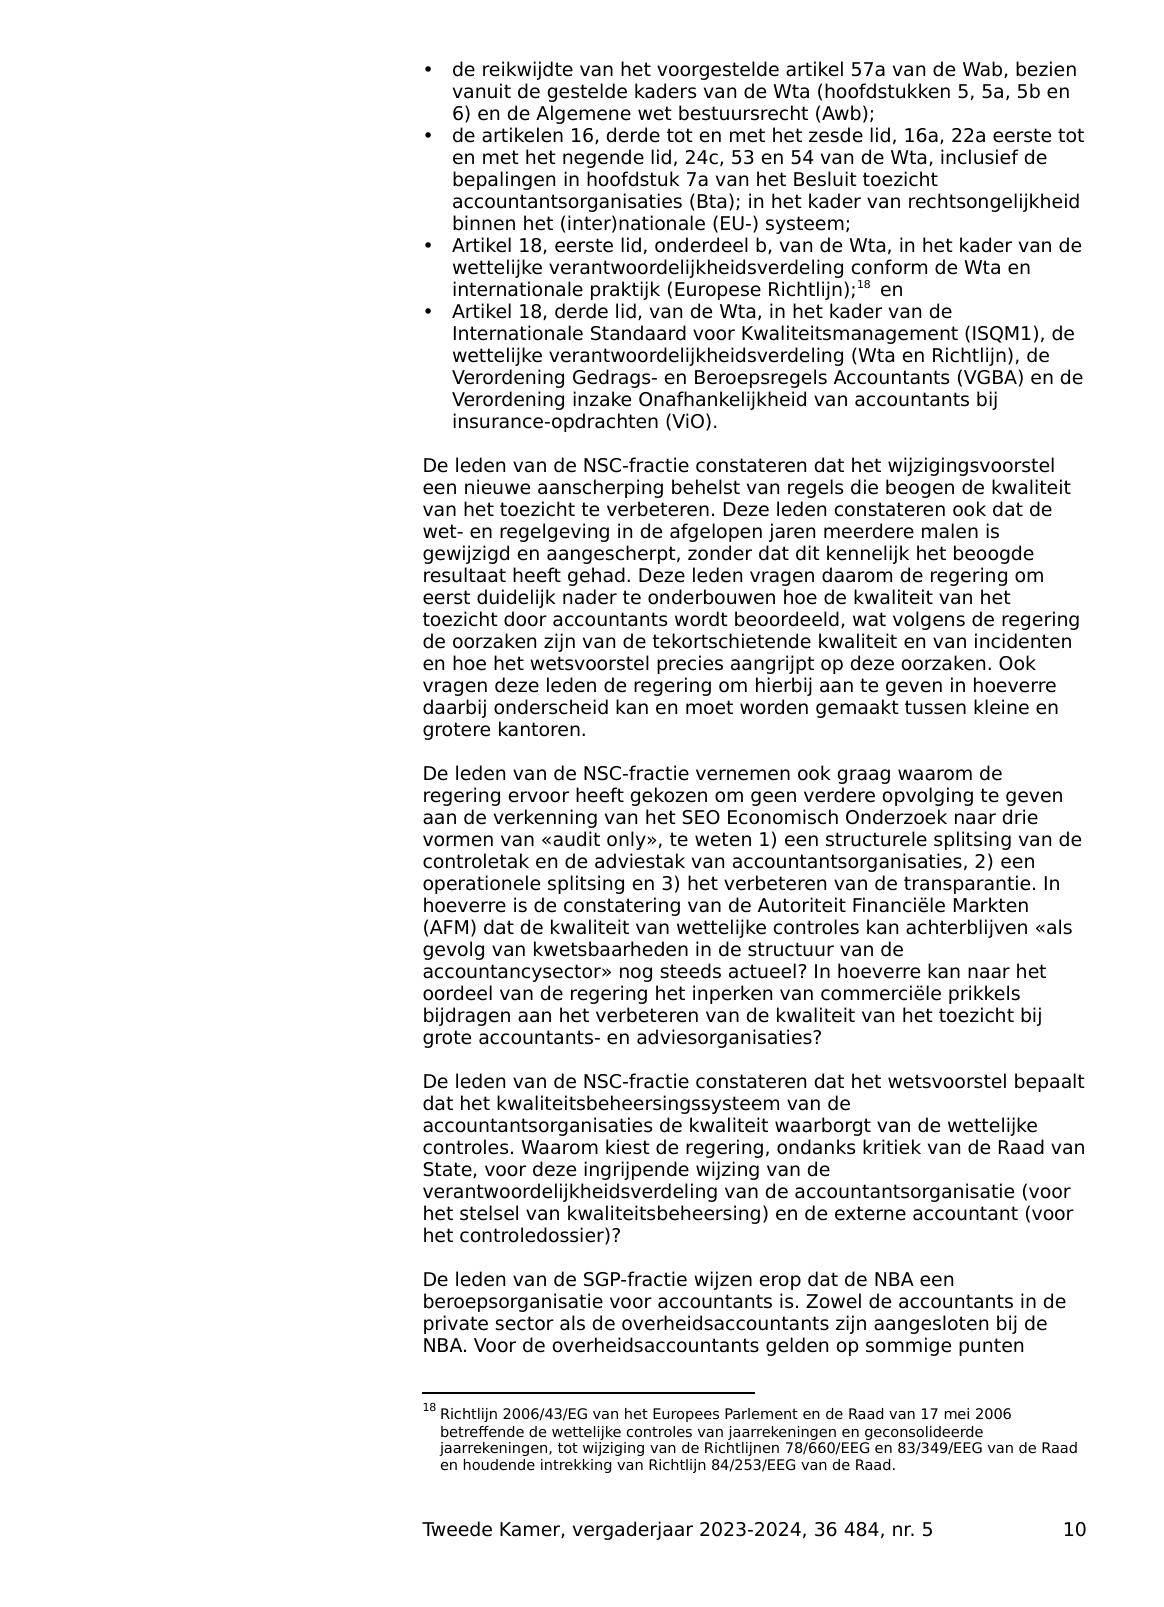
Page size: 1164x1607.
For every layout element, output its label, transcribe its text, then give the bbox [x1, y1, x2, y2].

text De leden van de NSC-fractie constateren dat het wetsvoorstel bepaalt dat het kwaliteitsbeheersingssysteem van de accountantsorganisaties de kwaliteit waarborgt van de wettelijke controles. Waarom kiest de regering, ondanks kritiek van de Raad van State, voor deze ingrijpende wijzing van de verantwoordelijkheidsverdeling van de accountantsorganisatie (voor het stelsel van kwaliteitsbeheersing) en de externe accountant (voor het controledossier)? [422, 1071, 1087, 1247]
text • de reikwijdte van het voorgestelde artikel 57a van de Wab, bezien vanuit de gestelde kaders van de Wta (hoofdstukken 5, 5a, 5b en 6) en de Algemene wet bestuursrecht (Awb); [422, 59, 1087, 125]
text Richtlijn 2006/43/EG van het Europees Parlement en de Raad van 17 mei 2006 betreffende de wettelijke controles van jaarrekeningen en geconsolideerde jaarrekeningen, tot wijziging van de Richtlijnen 78/660/EEG en 83/349/EEG van de Raad en houdende intrekking van Richtlijn 84/253/EEG van de Raad. [422, 1402, 1087, 1474]
text • Artikel 18, eerste lid, onderdeel b, van de Wta, in het kader van de wettelijke verantwoordelijkheidsverdeling conform de Wta en internationale praktijk (Europese Richtlijn); en [422, 235, 1087, 301]
text De leden van de NSC-fractie vernemen ook graag waarom de regering ervoor heeft gekozen om geen verdere opvolging te geven aan de verkenning van het SEO Economisch Onderzoek naar drie vormen van «audit only», te weten 1) een structurele splitsing van de controletak en de adviestak van accountantsorganisaties, 2) een operationele splitsing en 3) het verbeteren van de transparantie. In hoeverre is de constatering van de Autoriteit Financiële Markten (AFM) dat de kwaliteit van wettelijke controles kan achterblijven «als gevolg van kwetsbaarheden in de structuur van de accountancysector» nog steeds actueel? In hoeverre kan naar het oordeel van de regering het inperken van commerciële prikkels bijdragen aan het verbeteren van de kwaliteit van het toezicht bij grote accountants- en adviesorganisaties? [422, 763, 1087, 1048]
text De leden van de NSC-fractie constateren dat het wijzigingsvoorstel een nieuwe aanscherping behelst van regels die beogen de kwaliteit van het toezicht te verbeteren. Deze leden constateren ook dat de wet- en regelgeving in de afgelopen jaren meerdere malen is gewijzigd en aangescherpt, zonder dat dit kennelijk het beoogde resultaat heeft gehad. Deze leden vragen daarom de regering om eerst duidelijk nader te onderbouwen hoe de kwaliteit van het toezicht door accountants wordt beoordeeld, wat volgens de regering de oorzaken zijn van de tekortschietende kwaliteit en van incidenten en hoe het wetsvoorstel precies aangrijpt op deze oorzaken. Ook vragen deze leden de regering om hierbij aan te geven in hoeverre daarbij onderscheid kan en moet worden gemaakt tussen kleine en grotere kantoren. [422, 455, 1087, 741]
text • de artikelen 16, derde tot en met het zesde lid, 16a, 22a eerste tot en met het negende lid, 24c, 53 en 54 van de Wta, inclusief de bepalingen in hoofdstuk 7a van het Besluit toezicht accountantsorganisaties (Bta); in het kader van rechtsongelijkheid binnen het (inter)nationale (EU-) systeem; [422, 125, 1087, 235]
text • Artikel 18, derde lid, van de Wta, in het kader van de Internationale Standaard voor Kwaliteitsmanagement (ISQM1), de wettelijke verantwoordelijkheidsverdeling (Wta en Richtlijn), de Verordening Gedrags- en Beroepsregels Accountants (VGBA) en de Verordening inzake Onafhankelijkheid van accountants bij insurance-opdrachten (ViO). [422, 301, 1087, 433]
text De leden van de SGP-fractie wijzen erop dat de NBA een beroepsorganisatie voor accountants is. Zowel de accountants in de private sector als de overheidsaccountants zijn aangesloten bij de NBA. Voor de overheidsaccountants gelden op sommige punten [422, 1269, 1087, 1357]
